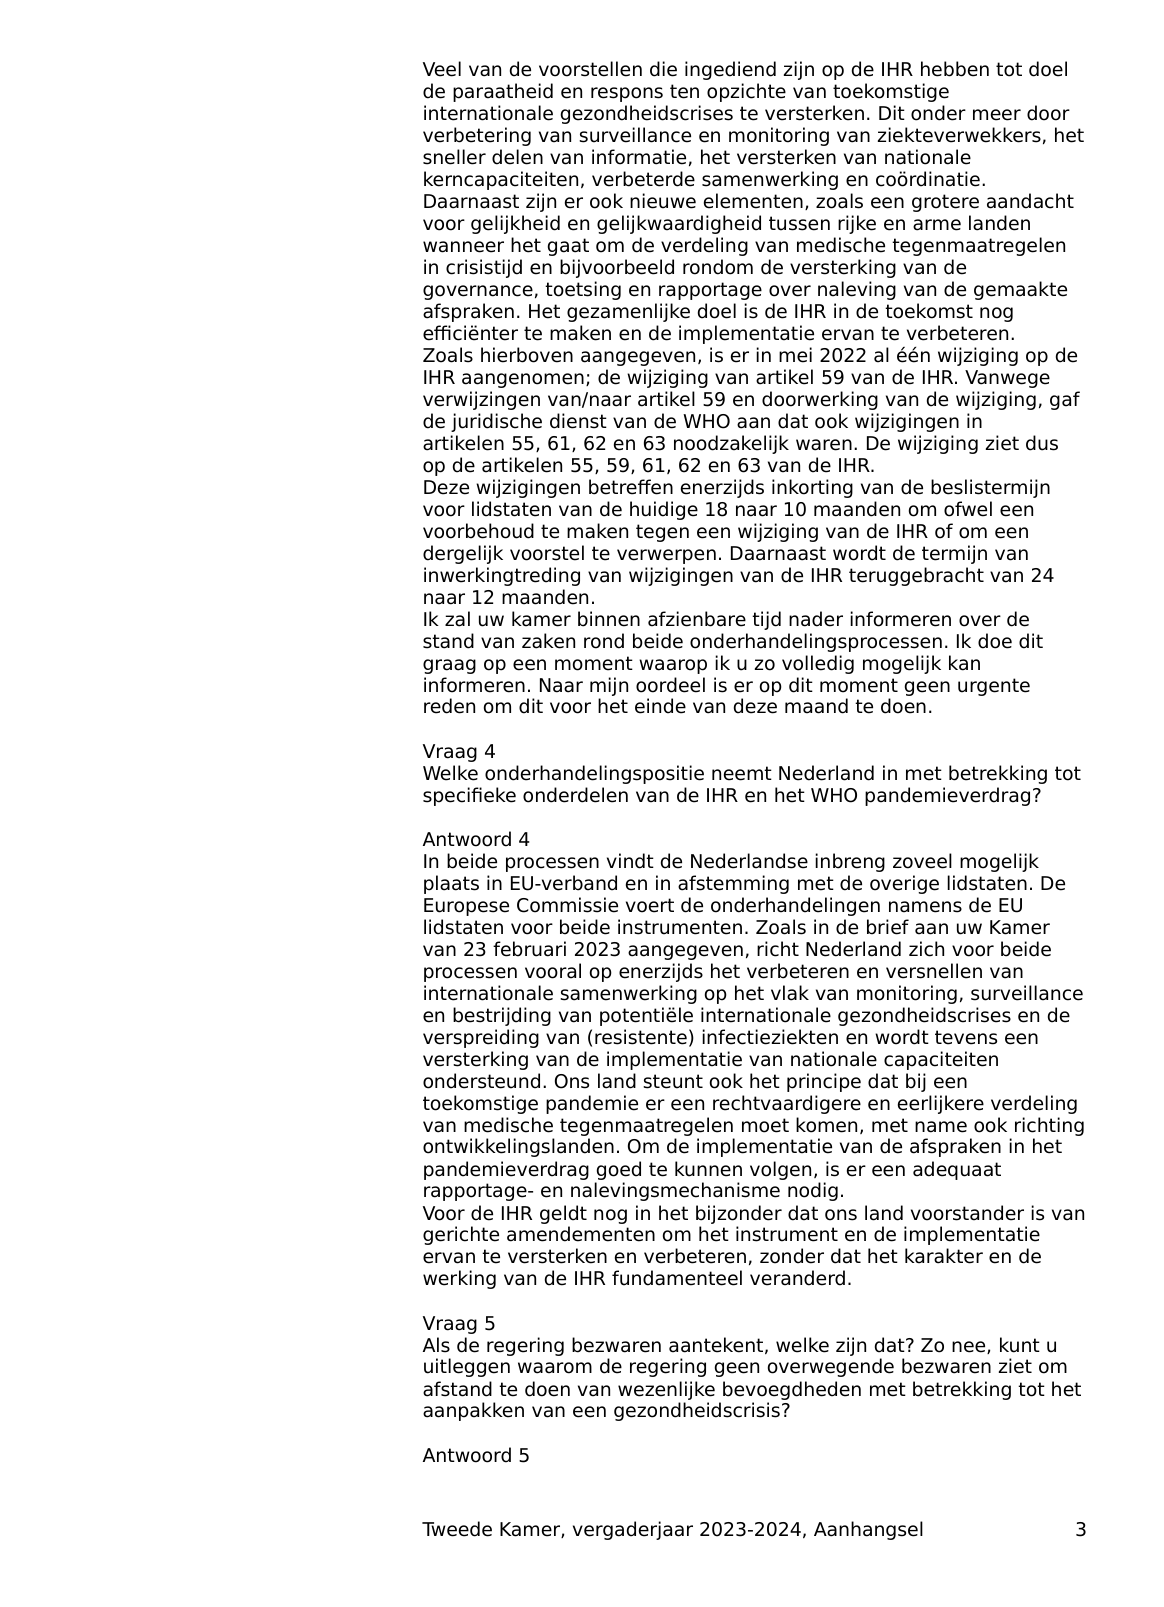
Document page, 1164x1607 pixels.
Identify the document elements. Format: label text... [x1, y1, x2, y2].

text Vraag 5 [422, 1312, 1087, 1334]
text Welke onderhandelingspositie neemt Nederland in met betrekking tot specifieke onderdelen van de IHR en het WHO pandemieverdrag? [422, 763, 1087, 807]
text Als de regering bezwaren aantekent, welke zijn dat? Zo nee, kunt u uitleggen waarom de regering geen overwegende bezwaren ziet om afstand te doen van wezenlijke bevoegdheden met betrekking tot het aanpakken van een gezondheidscrisis? [422, 1334, 1087, 1422]
text In beide processen vindt de Nederlandse inbreng zoveel mogelijk plaats in EU-verband en in afstemming met de overige lidstaten. De Europese Commissie voert de onderhandelingen namens de EU lidstaten voor beide instrumenten. Zoals in de brief aan uw Kamer van 23 februari 2023 aangegeven, richt Nederland zich voor beide processen vooral op enerzijds het verbeteren en versnellen van internationale samenwerking op het vlak van monitoring, surveillance en bestrijding van potentiële internationale gezondheidscrises en de verspreiding van (resistente) infectieziekten en wordt tevens een versterking van de implementatie van nationale capaciteiten ondersteund. Ons land steunt ook het principe dat bij een toekomstige pandemie er een rechtvaardigere en eerlijkere verdeling van medische tegenmaatregelen moet komen, met name ook richting ontwikkelingslanden. Om de implementatie van de afspraken in het pandemieverdrag goed te kunnen volgen, is er een adequaat rapportage- en nalevingsmechanisme nodig. [422, 851, 1087, 1202]
text Deze wijzigingen betreffen enerzijds inkorting van de beslistermijn voor lidstaten van de huidige 18 naar 10 maanden om ofwel een voorbehoud te maken tegen een wijziging van de IHR of om een dergelijk voorstel te verwerpen. Daarnaast wordt de termijn van inwerkingtreding van wijzigingen van de IHR teruggebracht van 24 naar 12 maanden. [422, 477, 1087, 608]
text Veel van de voorstellen die ingediend zijn op de IHR hebben tot doel de paraatheid en respons ten opzichte van toekomstige internationale gezondheidscrises te versterken. Dit onder meer door verbetering van surveillance en monitoring van ziekteverwekkers, het sneller delen van informatie, het versterken van nationale kerncapaciteiten, verbeterde samenwerking en coördinatie. Daarnaast zijn er ook nieuwe elementen, zoals een grotere aandacht voor gelijkheid en gelijkwaardigheid tussen rijke en arme landen wanneer het gaat om de verdeling van medische tegenmaatregelen in crisistijd en bijvoorbeeld rondom de versterking van de governance, toetsing en rapportage over naleving van de gemaakte afspraken. Het gezamenlijke doel is de IHR in de toekomst nog efficiënter te maken en de implementatie ervan te verbeteren. [422, 59, 1087, 345]
text Zoals hierboven aangegeven, is er in mei 2022 al één wijziging op de IHR aangenomen; de wijziging van artikel 59 van de IHR. Vanwege verwijzingen van/naar artikel 59 en doorwerking van de wijziging, gaf de juridische dienst van de WHO aan dat ook wijzigingen in artikelen 55, 61, 62 en 63 noodzakelijk waren. De wijziging ziet dus op de artikelen 55, 59, 61, 62 en 63 van de IHR. [422, 345, 1087, 477]
text Antwoord 4 [422, 829, 1087, 851]
text Antwoord 5 [422, 1444, 1087, 1467]
text Voor de IHR geldt nog in het bijzonder dat ons land voorstander is van gerichte amendementen om het instrument en de implementatie ervan te versterken en verbeteren, zonder dat het karakter en de werking van de IHR fundamenteel veranderd. [422, 1202, 1087, 1290]
text Ik zal uw kamer binnen afzienbare tijd nader informeren over de stand van zaken rond beide onderhandelingsprocessen. Ik doe dit graag op een moment waarop ik u zo volledig mogelijk kan informeren. Naar mijn oordeel is er op dit moment geen urgente reden om dit voor het einde van deze maand te doen. [422, 608, 1087, 718]
text Vraag 4 [422, 741, 1087, 763]
